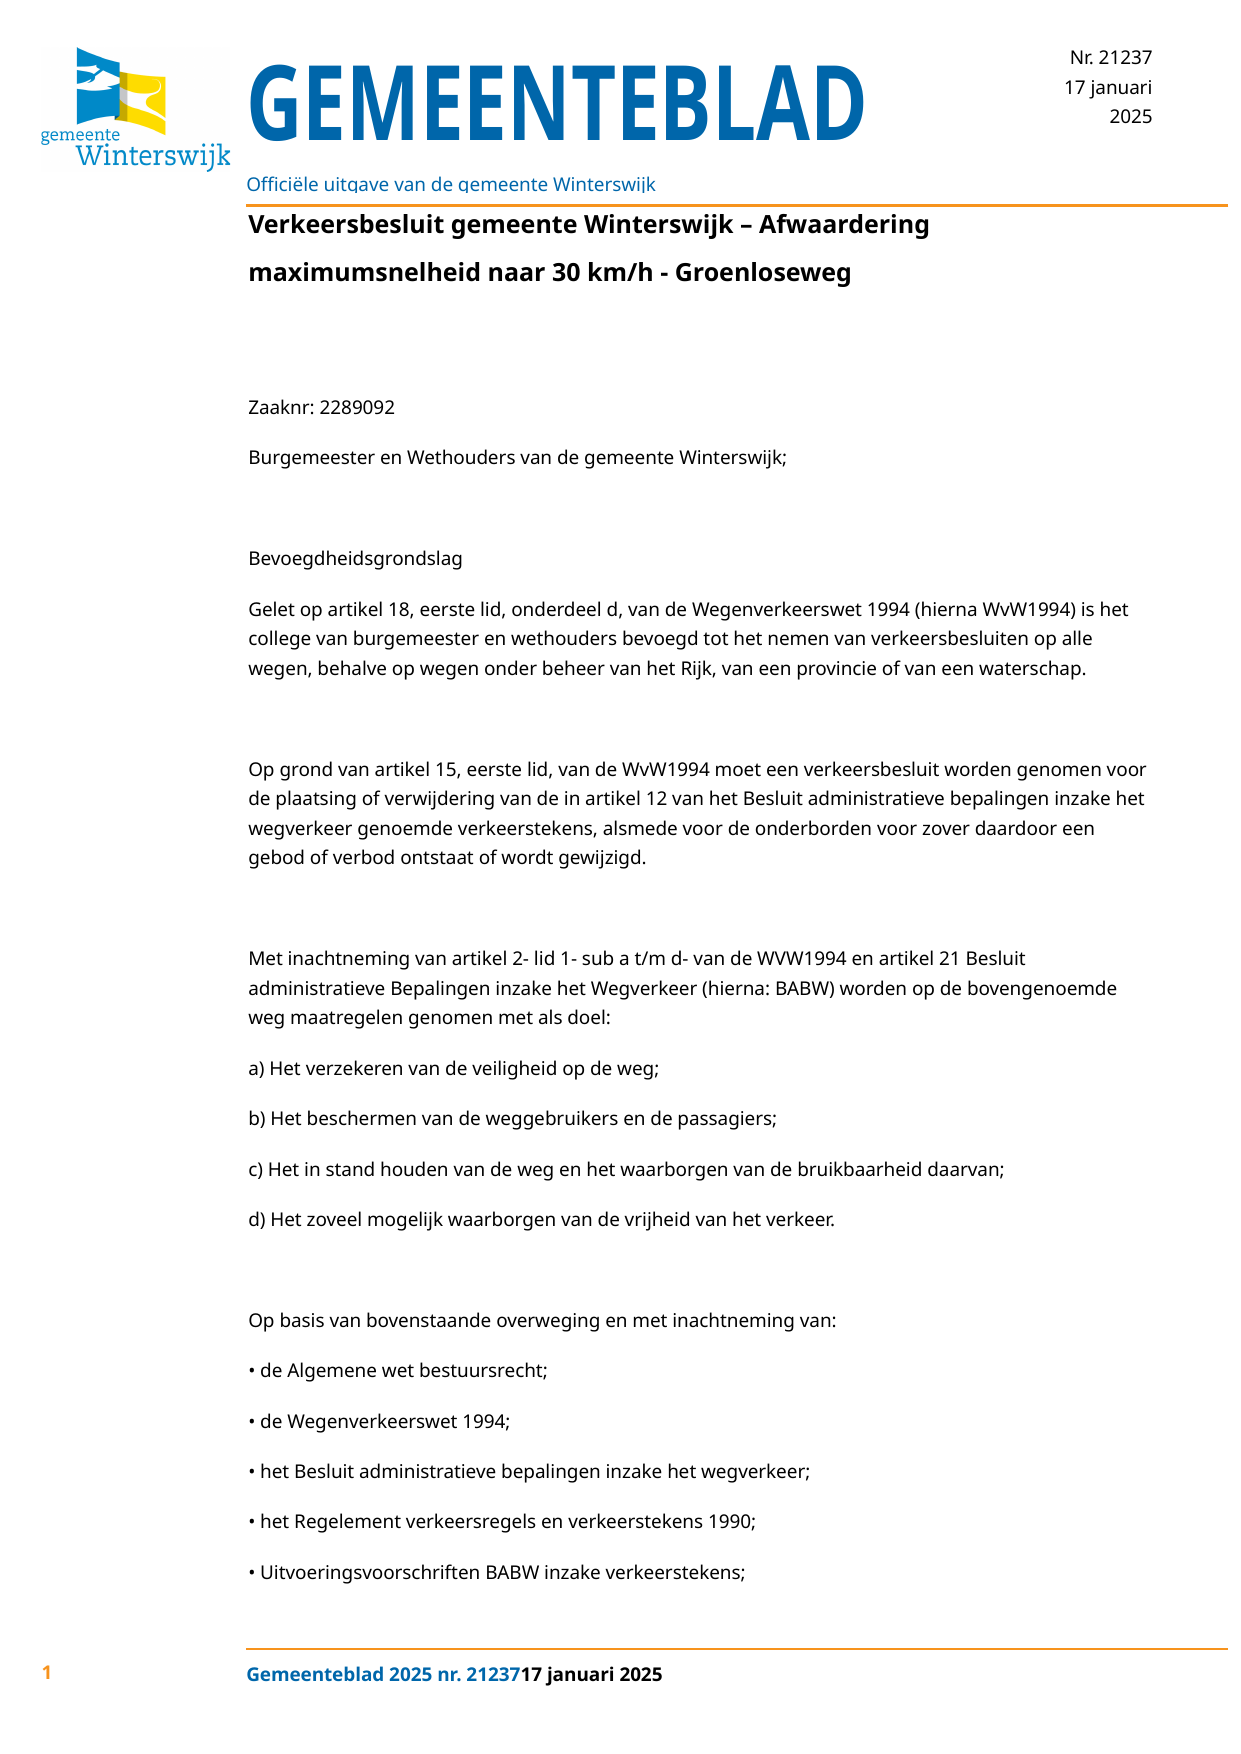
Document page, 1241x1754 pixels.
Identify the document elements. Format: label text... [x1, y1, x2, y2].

text • de Algemene wet bestuursrecht; [248, 1357, 1152, 1383]
text d) Het zoveel mogelijk waarborgen van de vrijheid van het verkeer. [248, 1206, 1152, 1232]
text Met inachtneming van artikel 2- lid 1- sub a t/m d- van de WVW1994 en artikel 21 Besluit administratieve Bepalingen inzake het Wegverkeer (hierna: BABW) worden op de bovengenoemde weg maatregelen genomen met als doel: [248, 945, 1152, 1030]
text a) Het verzekeren van de veiligheid op de weg; [248, 1055, 1152, 1081]
text • Uitvoeringsvoorschriften BABW inzake verkeerstekens; [248, 1559, 1152, 1585]
text c) Het in stand houden van de weg en het waarborgen van de bruikbaarheid daarvan; [248, 1156, 1152, 1181]
picture [41, 47, 231, 172]
text • het Regelement verkeersregels en verkeerstekens 1990; [248, 1509, 1152, 1534]
text b) Het beschermen van de weggebruikers en de passagiers; [248, 1105, 1152, 1131]
text • het Besluit administratieve bepalingen inzake het wegverkeer; [248, 1458, 1152, 1484]
text Bevoegdheidsgrondslag [248, 545, 1152, 571]
picture [225, 153, 231, 162]
text Op grond van artikel 15, eerste lid, van de WvW1994 moet een verkeersbesluit worden genomen voor de plaatsing of verwijdering van de in artikel 12 van het Besluit administratieve bepalingen inzake het wegverkeer genoemde verkeerstekens, alsmede voor de onderborden voor zover daardoor een gebod of verbod ontstaat of wordt gewijzigd. [248, 756, 1152, 870]
text Zaaknr: 2289092 [248, 394, 1152, 420]
text Burgemeester en Wethouders van de gemeente Winterswijk; [248, 444, 1152, 470]
text Op basis van bovenstaande overweging en met inachtneming van: [248, 1307, 1152, 1333]
text • de Wegenverkeerswet 1994; [248, 1408, 1152, 1433]
text Gelet op artikel 18, eerste lid, onderdeel d, van de Wegenverkeerswet 1994 (hierna WvW1994) is het college van burgemeester en wethouders bevoegd tot het nemen van verkeersbesluiten op alle wegen, behalve op wegen onder beheer van het Rijk, van een provincie of van een waterschap. [248, 596, 1152, 681]
text Verkeersbesluit gemeente Winterswijk – Afwaardering maximumsnelheid naar 30 km/h - Groenloseweg [248, 207, 1152, 288]
